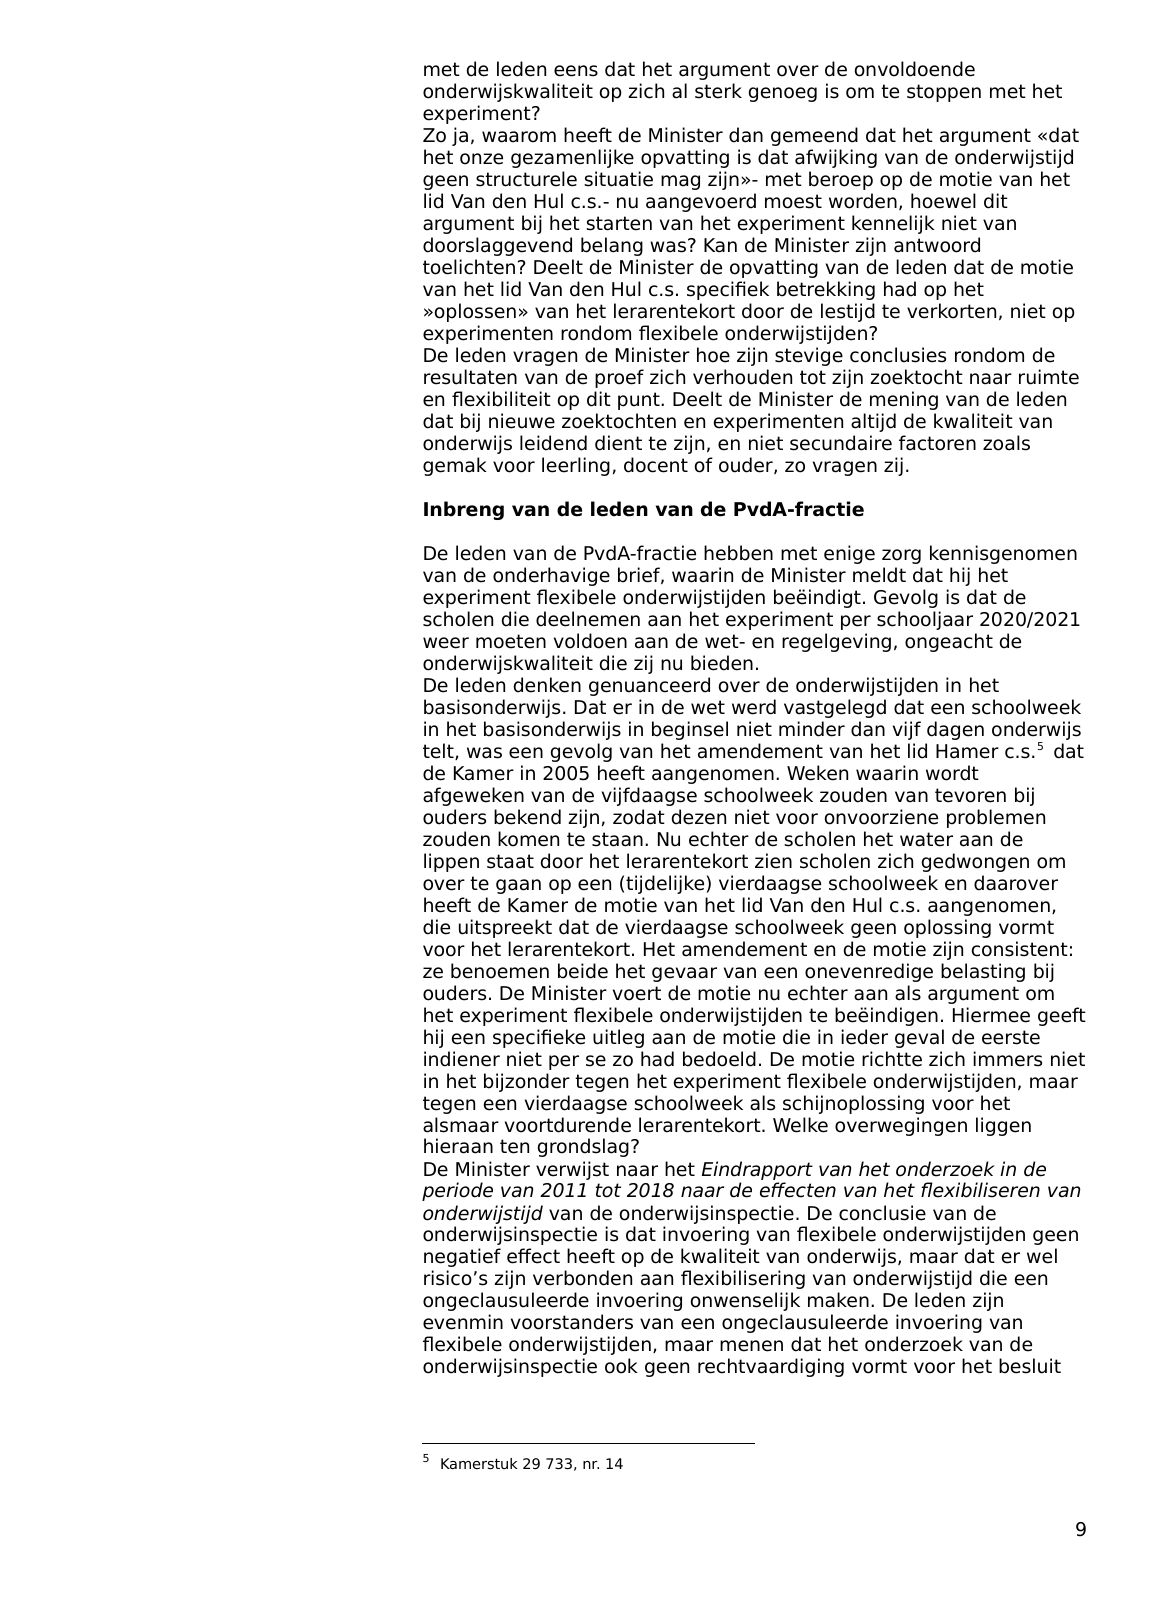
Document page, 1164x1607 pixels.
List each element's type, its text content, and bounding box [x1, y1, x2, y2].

text Kamerstuk 29 733, nr. 14 [422, 1452, 1087, 1474]
text De leden van de PvdA-fractie hebben met enige zorg kennisgenomen van de onderhavige brief, waarin de Minister meldt dat hij het experiment flexibele onderwijstijden beëindigt. Gevolg is dat de scholen die deelnemen aan het experiment per schooljaar 2020/2021 weer moeten voldoen aan de wet- en regelgeving, ongeacht de onderwijskwaliteit die zij nu bieden. [422, 543, 1087, 675]
text De leden vragen de Minister hoe zijn stevige conclusies rondom de resultaten van de proef zich verhouden tot zijn zoektocht naar ruimte en flexibiliteit op dit punt. Deelt de Minister de mening van de leden dat bij nieuwe zoektochten en experimenten altijd de kwaliteit van onderwijs leidend dient te zijn, en niet secundaire factoren zoals gemak voor leerling, docent of ouder, zo vragen zij. [422, 345, 1087, 477]
text met de leden eens dat het argument over de onvoldoende onderwijskwaliteit op zich al sterk genoeg is om te stoppen met het experiment? [422, 59, 1087, 125]
text De Minister verwijst naar het Eindrapport van het onderzoek in de periode van 2011 tot 2018 naar de effecten van het flexibiliseren van onderwijstijd van de onderwijsinspectie. De conclusie van de onderwijsinspectie is dat invoering van flexibele onderwijstijden geen negatief effect heeft op de kwaliteit van onderwijs, maar dat er wel risico’s zijn verbonden aan flexibilisering van onderwijstijd die een ongeclausuleerde invoering onwenselijk maken. De leden zijn evenmin voorstanders van een ongeclausuleerde invoering van flexibele onderwijstijden, maar menen dat het onderzoek van de onderwijsinspectie ook geen rechtvaardiging vormt voor het besluit [422, 1158, 1087, 1378]
text Zo ja, waarom heeft de Minister dan gemeend dat het argument «dat het onze gezamenlijke opvatting is dat afwijking van de onderwijstijd geen structurele situatie mag zijn»- met beroep op de motie van het lid Van den Hul c.s.- nu aangevoerd moest worden, hoewel dit argument bij het starten van het experiment kennelijk niet van doorslaggevend belang was? Kan de Minister zijn antwoord toelichten? Deelt de Minister de opvatting van de leden dat de motie van het lid Van den Hul c.s. specifiek betrekking had op het »oplossen» van het lerarentekort door de lestijd te verkorten, niet op experimenten rondom flexibele onderwijstijden? [422, 125, 1087, 345]
text De leden denken genuanceerd over de onderwijstijden in het basisonderwijs. Dat er in de wet werd vastgelegd dat een schoolweek in het basisonderwijs in beginsel niet minder dan vijf dagen onderwijs telt, was een gevolg van het amendement van het lid Hamer c.s. dat de Kamer in 2005 heeft aangenomen. Weken waarin wordt afgeweken van de vijfdaagse schoolweek zouden van tevoren bij ouders bekend zijn, zodat dezen niet voor onvoorziene problemen zouden komen te staan. Nu echter de scholen het water aan de lippen staat door het lerarentekort zien scholen zich gedwongen om over te gaan op een (tijdelijke) vierdaagse schoolweek en daarover heeft de Kamer de motie van het lid Van den Hul c.s. aangenomen, die uitspreekt dat de vierdaagse schoolweek geen oplossing vormt voor het lerarentekort. Het amendement en de motie zijn consistent: ze benoemen beide het gevaar van een onevenredige belasting bij ouders. De Minister voert de motie nu echter aan als argument om het experiment flexibele onderwijstijden te beëindigen. Hiermee geeft hij een specifieke uitleg aan de motie die in ieder geval de eerste indiener niet per se zo had bedoeld. De motie richtte zich immers niet in het bijzonder tegen het experiment flexibele onderwijstijden, maar tegen een vierdaagse schoolweek als schijnoplossing voor het alsmaar voortdurende lerarentekort. Welke overwegingen liggen hieraan ten grondslag? [422, 675, 1087, 1158]
subtitle Inbreng van de leden van de PvdA-fractie [422, 499, 1087, 521]
